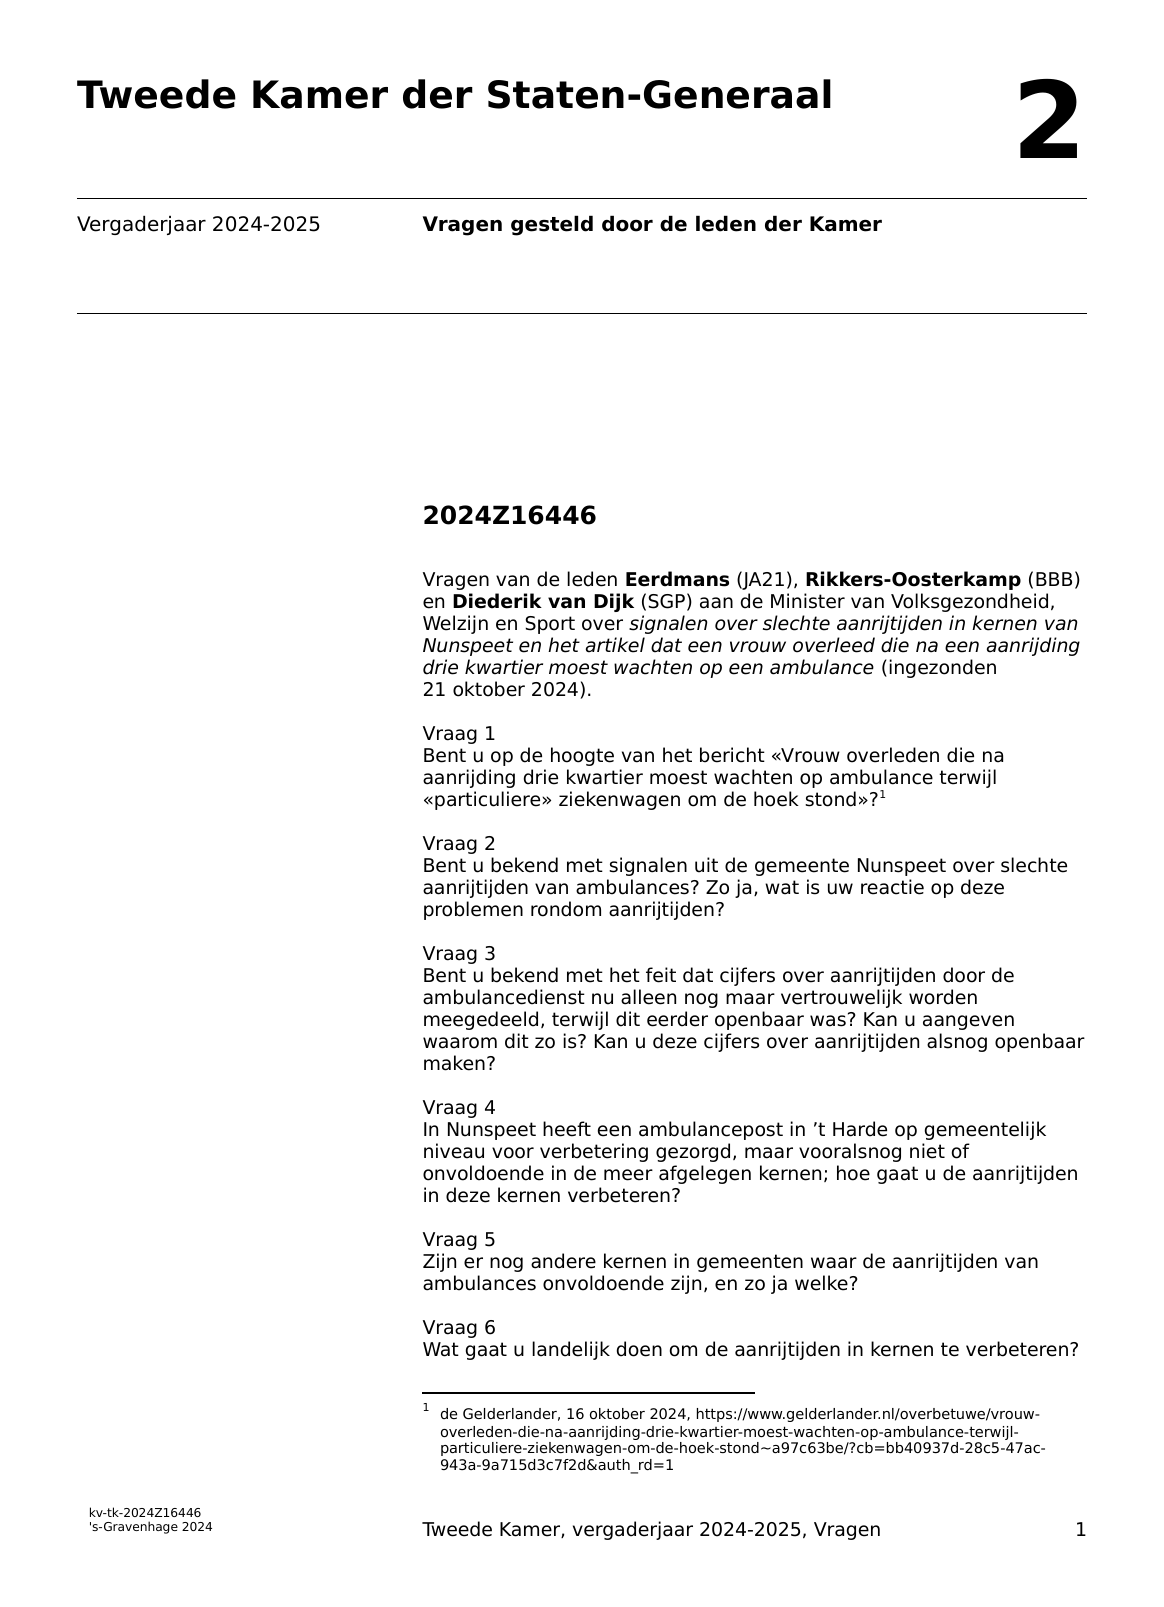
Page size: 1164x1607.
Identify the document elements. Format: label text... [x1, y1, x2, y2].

text Bent u bekend met het feit dat cijfers over aanrijtijden door de ambulancedienst nu alleen nog maar vertrouwelijk worden meegedeeld, terwijl dit eerder openbaar was? Kan u aangeven waarom dit zo is? Kan u deze cijfers over aanrijtijden alsnog openbaar maken? [422, 965, 1087, 1075]
text Vraag 3 [422, 943, 1087, 965]
text Vragen van de leden Eerdmans (JA21), Rikkers-Oosterkamp (BBB) en Diederik van Dijk (SGP) aan de Minister van Volksgezondheid, Welzijn en Sport over signalen over slechte aanrijtijden in kernen van Nunspeet en het artikel dat een vrouw overleed die na een aanrijding drie kwartier moest wachten op een ambulance (ingezonden 21 oktober 2024). [422, 569, 1087, 701]
text In Nunspeet heeft een ambulancepost in ’t Harde op gemeentelijk niveau voor verbetering gezorgd, maar vooralsnog niet of onvoldoende in de meer afgelegen kernen; hoe gaat u de aanrijtijden in deze kernen verbeteren? [422, 1119, 1087, 1207]
text Zijn er nog andere kernen in gemeenten waar de aanrijtijden van ambulances onvoldoende zijn, en zo ja welke? [422, 1251, 1087, 1295]
text Vraag 6 [422, 1317, 1087, 1339]
text Bent u op de hoogte van het bericht «Vrouw overleden die na aanrijding drie kwartier moest wachten op ambulance terwijl «particuliere» ziekenwagen om de hoek stond»? [422, 745, 1087, 811]
text Vraag 4 [422, 1097, 1087, 1119]
text de Gelderlander, 16 oktober 2024, https://www.gelderlander.nl/overbetuwe/vrouw-overleden-die-na-aanrijding-drie-kwartier-moest-wachten-op-ambulance-terwijl-particuliere-ziekenwagen-om-de-hoek-stond~a97c63be/?cb=bb40937d-28c5-47ac-943a-9a715d3c7f2d&auth_rd=1 [422, 1402, 1087, 1474]
text 2024Z16446 [422, 501, 1087, 531]
text Vraag 2 [422, 833, 1087, 855]
table_cell Vragen gesteld door de leden der Kamer [422, 199, 1087, 313]
table_cell Vergaderjaar 2024-2025 [77, 199, 422, 313]
text 's-Gravenhage 2024 [88, 1520, 323, 1534]
text Wat gaat u landelijk doen om de aanrijtijden in kernen te verbeteren? [422, 1339, 1087, 1361]
table_header Tweede Kamer der Staten-Generaal [77, 59, 886, 198]
text kv-tk-2024Z16446 [88, 1506, 323, 1520]
text Bent u bekend met signalen uit de gemeente Nunspeet over slechte aanrijtijden van ambulances? Zo ja, wat is uw reactie op deze problemen rondom aanrijtijden? [422, 855, 1087, 921]
table_header 2 [886, 59, 1087, 198]
text Vraag 1 [422, 723, 1087, 745]
text Vraag 5 [422, 1229, 1087, 1251]
